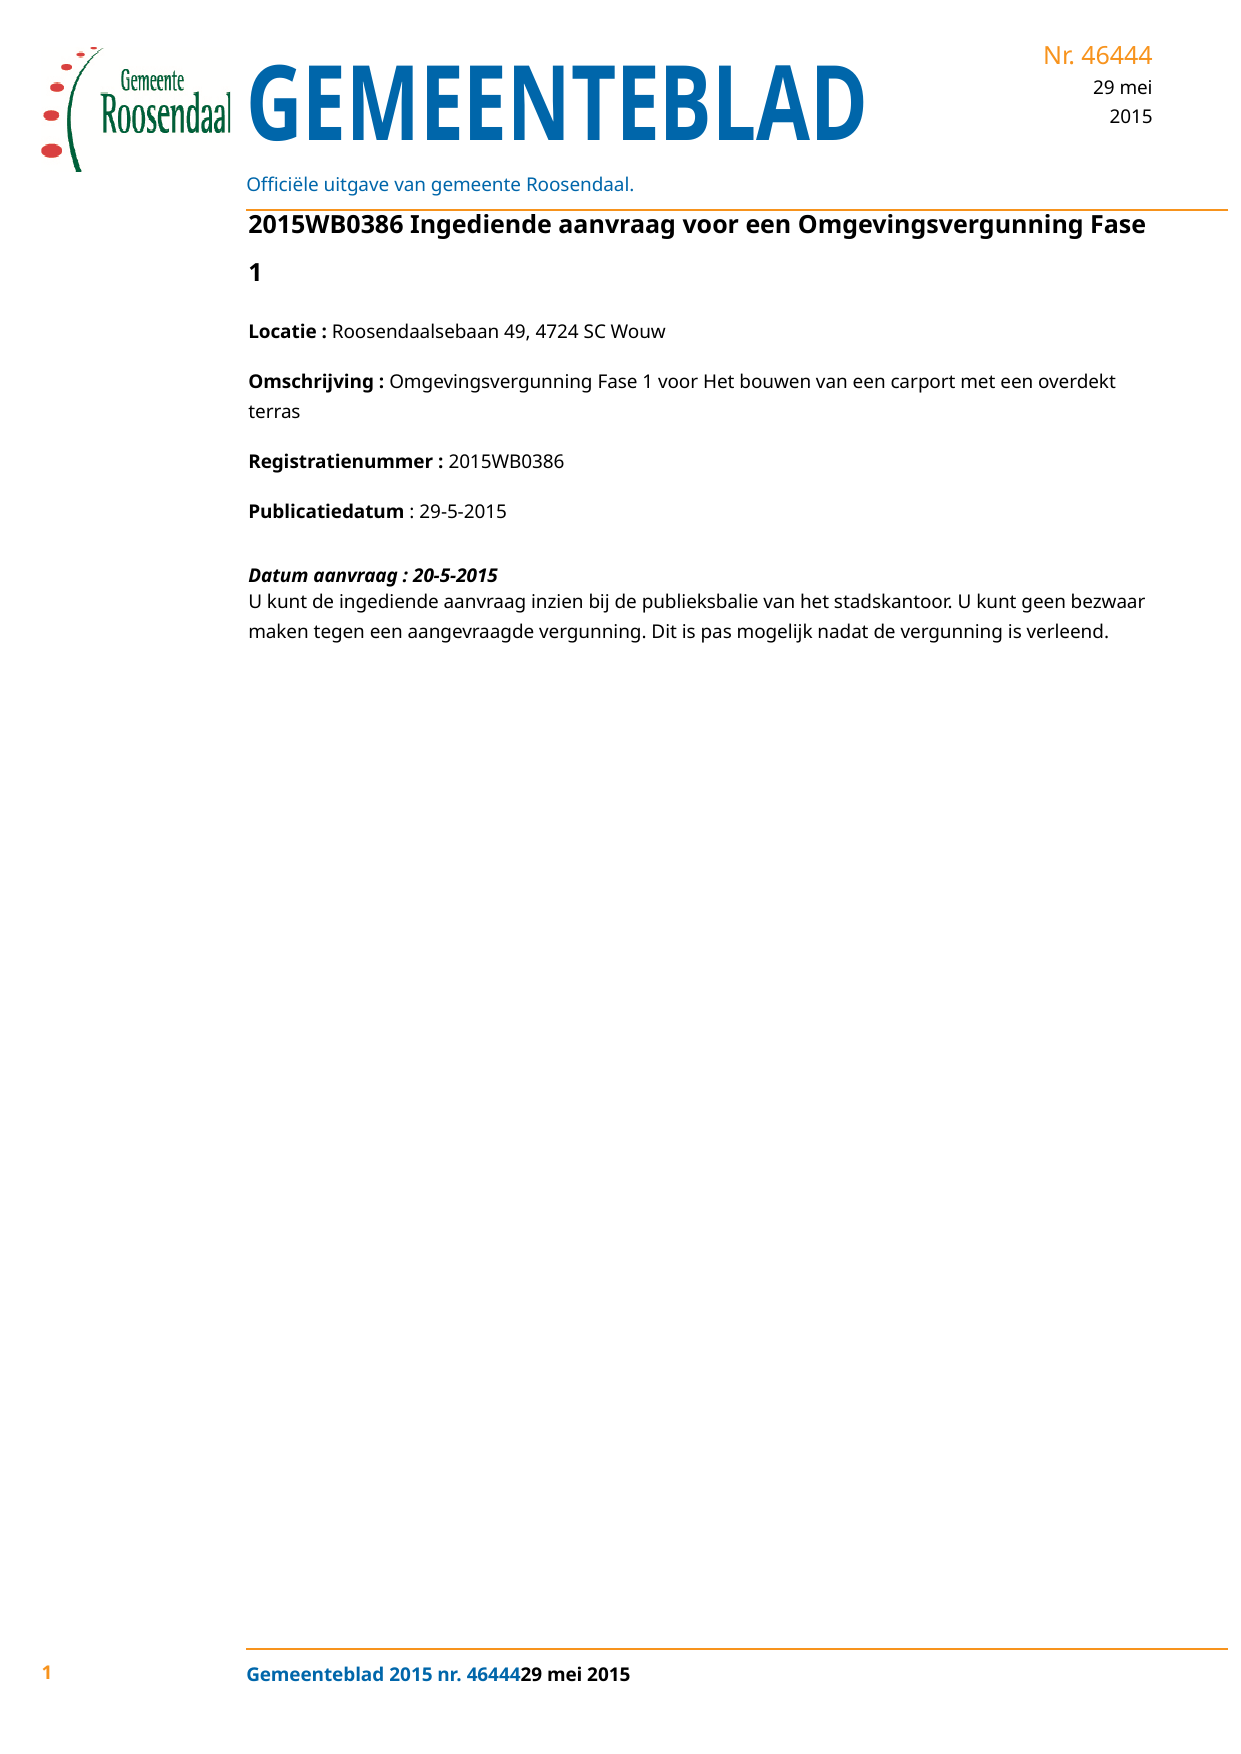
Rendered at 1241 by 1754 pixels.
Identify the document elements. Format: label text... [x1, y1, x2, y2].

text U kunt de ingediende aanvraag inzien bij de publieksbalie van het stadskantoor. U kunt geen bezwaar maken tegen een aangevraagde vergunning. Dit is pas mogelijk nadat de vergunning is verleend. [248, 588, 1152, 644]
text Omschrijving : Omgevingsvergunning Fase 1 voor Het bouwen van een carport met een overdekt terras [248, 368, 1152, 424]
text Locatie : Roosendaalsebaan 49, 4724 SC Wouw [248, 318, 1152, 344]
picture [41, 47, 231, 172]
text 2015WB0386 Ingediende aanvraag voor een Omgevingsvergunning Fase 1 [248, 211, 1152, 288]
text Registratienummer : 2015WB0386 [248, 448, 1152, 474]
text Publicatiedatum : 29-5-2015 [248, 499, 1152, 524]
text Datum aanvraag : 20-5-2015 [248, 563, 1152, 588]
